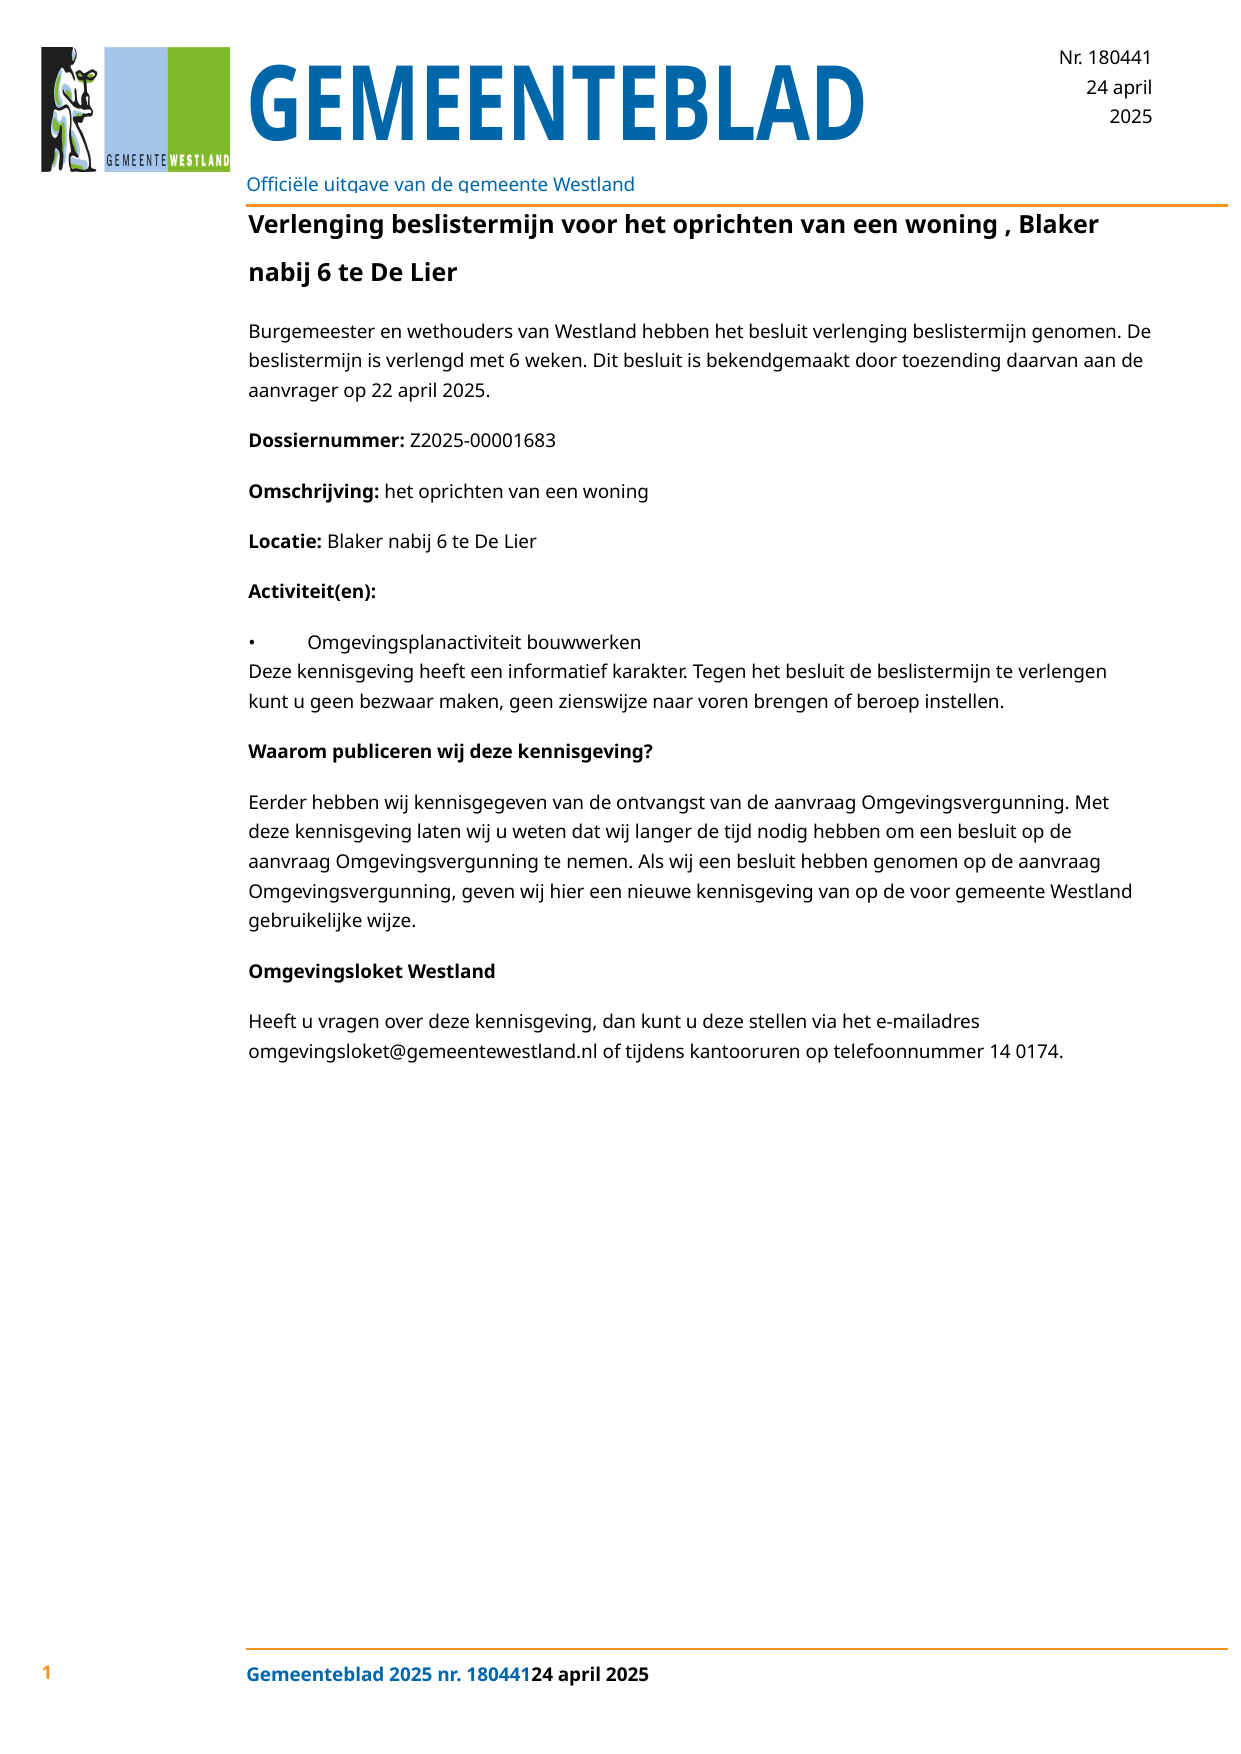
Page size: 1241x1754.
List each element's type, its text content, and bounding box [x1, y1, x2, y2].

text Burgemeester en wethouders van Westland hebben het besluit verlenging beslistermijn genomen. De beslistermijn is verlengd met 6 weken. Dit besluit is bekendgemaakt door toezending daarvan aan de aanvrager op 22 april 2025. [248, 318, 1152, 403]
text Deze kennisgeving heeft een informatief karakter. Tegen het besluit de beslistermijn te verlengen kunt u geen bezwaar maken, geen zienswijze naar voren brengen of beroep instellen. [248, 659, 1152, 714]
text Activiteit(en): [248, 579, 1152, 604]
text Omgevingsloket Westland [248, 958, 1152, 984]
text Omschrijving: het oprichten van een woning [248, 478, 1152, 504]
text Heeft u vragen over deze kennisgeving, dan kunt u deze stellen via het e-mailadres omgevingsloket@gemeentewestland.nl of tijdens kantooruren op telefoonnummer 14 0174. [248, 1008, 1152, 1064]
list Omgevingsplanactiviteit bouwwerken [248, 629, 1152, 655]
text Eerder hebben wij kennisgegeven van de ontvangst van de aanvraag Omgevingsvergunning. Met deze kennisgeving laten wij u weten dat wij langer de tijd nodig hebben om een besluit op de aanvraag Omgevingsvergunning te nemen. Als wij een besluit hebben genomen op de aanvraag Omgevingsvergunning, geven wij hier een nieuwe kennisgeving van op de voor gemeente Westland gebruikelijke wijze. [248, 789, 1152, 933]
text Waarom publiceren wij deze kennisgeving? [248, 739, 1152, 764]
picture [41, 47, 231, 172]
text Verlenging beslistermijn voor het oprichten van een woning , Blaker nabij 6 te De Lier [248, 207, 1152, 288]
text Dossiernummer: Z2025-00001683 [248, 427, 1152, 453]
text Locatie: Blaker nabij 6 te De Lier [248, 528, 1152, 554]
